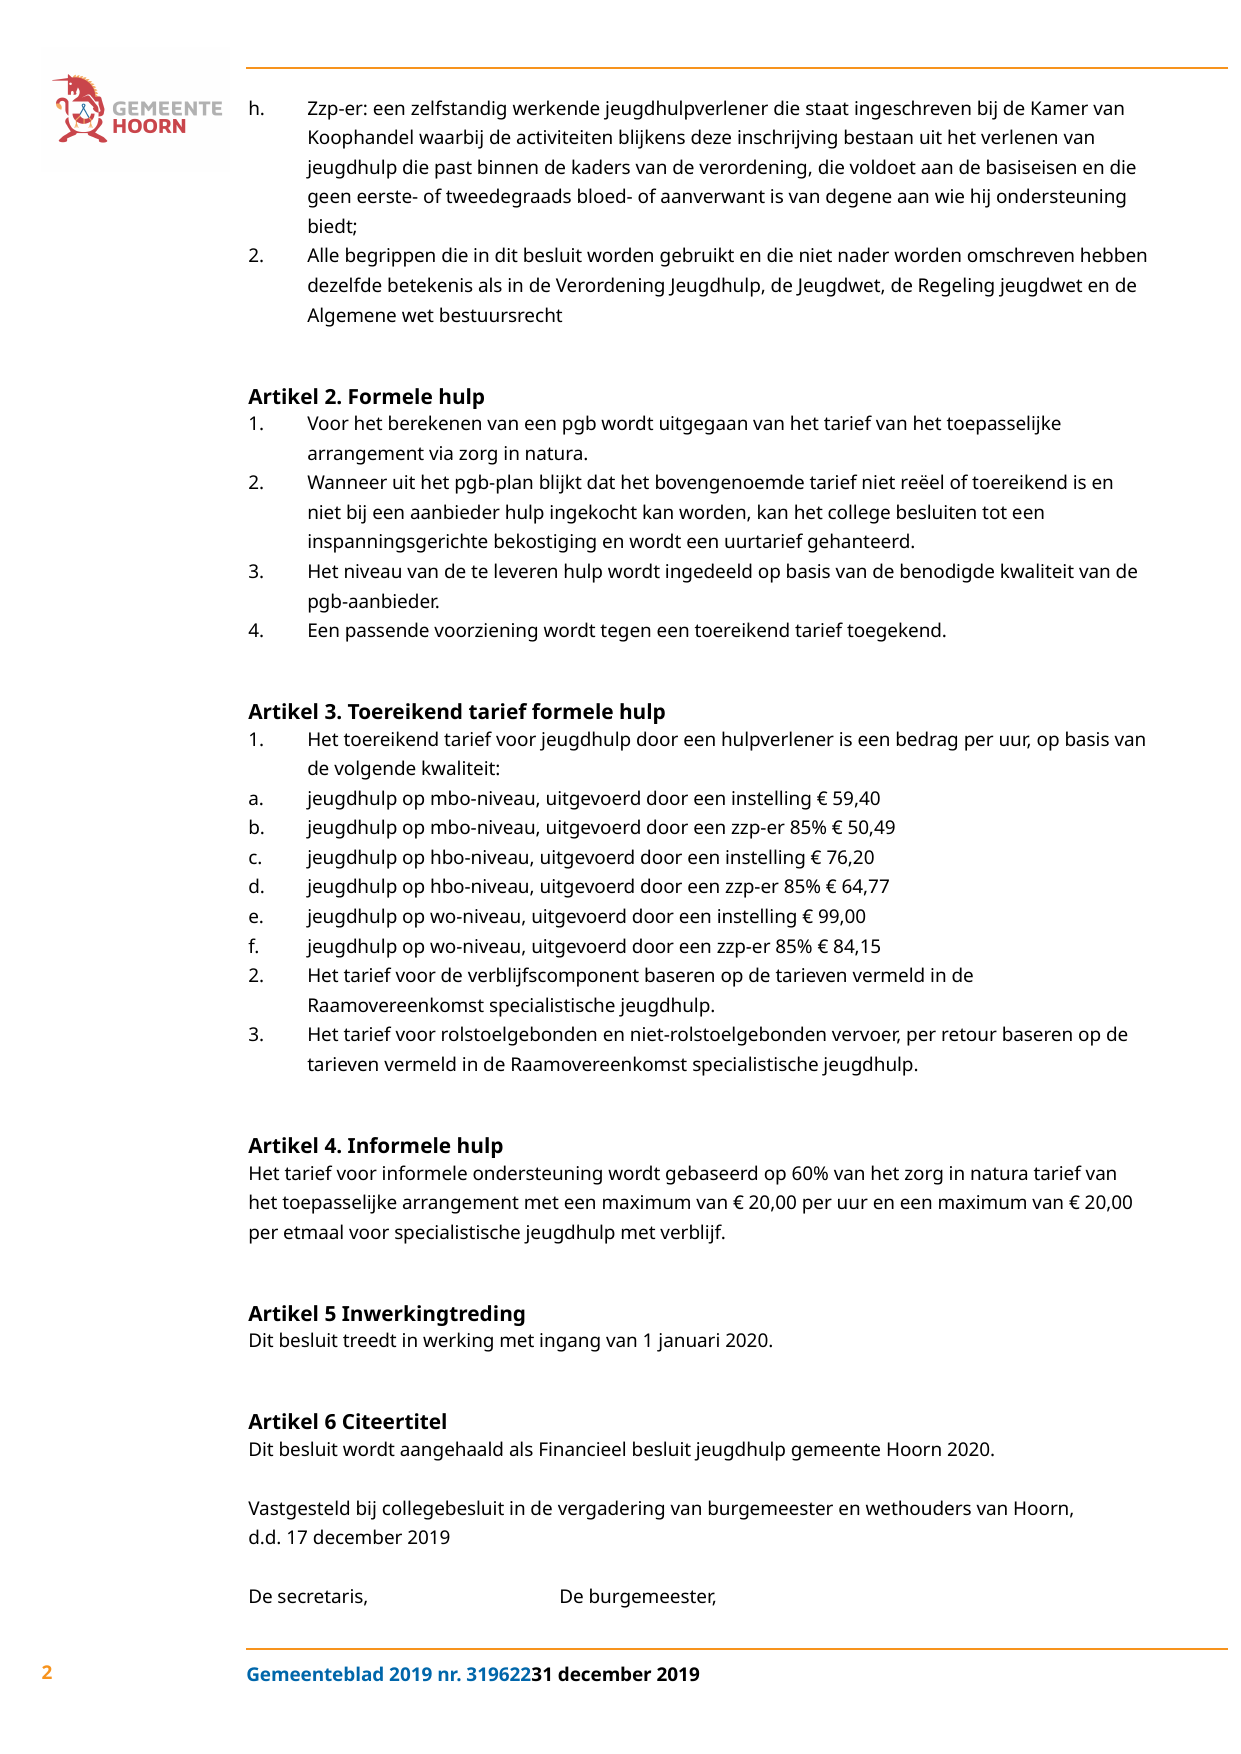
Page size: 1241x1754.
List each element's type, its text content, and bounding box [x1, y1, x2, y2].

list Het toereikend tarief voor jeugdhulp door een hulpverlener is een bedrag per uur, op basis van de volgende kwaliteit: [248, 726, 1152, 781]
list jeugdhulp op mbo-niveau, uitgevoerd door een instelling € 59,40 [248, 785, 1152, 811]
text Dit besluit treedt in werking met ingang van 1 januari 2020. [248, 1327, 1152, 1353]
list Het tarief voor de verblijfscomponent baseren op de tarieven vermeld in de Raamovereenkomst specialistische jeugdhulp. [248, 962, 1152, 1018]
list Zzp-er: een zelfstandig werkende jeugdhulpverlener die staat ingeschreven bij de Kamer van Koophandel waarbij de activiteiten blijkens deze inschrijving bestaan uit het verlenen van jeugdhulp die past binnen de kaders van de verordening, die voldoet aan de basiseisen en die geen eerste- of tweedegraads bloed- of aanverwant is van degene aan wie hij ondersteuning biedt; [248, 95, 1152, 239]
text d.d. 17 december 2019 [248, 1524, 1152, 1550]
text De secretaris, De burgemeester, [248, 1584, 1152, 1609]
list Alle begrippen die in dit besluit worden gebruikt en die niet nader worden omschreven hebben dezelfde betekenis als in de Verordening Jeugdhulp, de Jeugdwet, de Regeling jeugdwet en de Algemene wet bestuursrecht [248, 243, 1152, 328]
list jeugdhulp op wo-niveau, uitgevoerd door een zzp-er 85% € 84,15 [248, 933, 1152, 959]
text Vastgesteld bij collegebesluit in de vergadering van burgemeester en wethouders van Hoorn, [248, 1495, 1152, 1521]
picture [41, 47, 231, 172]
text Artikel 5 Inwerkingtreding [248, 1299, 1152, 1327]
text Artikel 4. Informele hulp [248, 1131, 1152, 1160]
text Artikel 6 Citeertitel [248, 1407, 1152, 1436]
list jeugdhulp op hbo-niveau, uitgevoerd door een instelling € 76,20 [248, 844, 1152, 870]
list jeugdhulp op mbo-niveau, uitgevoerd door een zzp-er 85% € 50,49 [248, 814, 1152, 840]
list Het tarief voor rolstoelgebonden en niet-rolstoelgebonden vervoer, per retour baseren op de tarieven vermeld in de Raamovereenkomst specialistische jeugdhulp. [248, 1022, 1152, 1077]
text Artikel 2. Formele hulp [248, 382, 1152, 410]
list Voor het berekenen van een pgb wordt uitgegaan van het tarief van het toepasselijke arrangement via zorg in natura. [248, 410, 1152, 466]
text Het tarief voor informele ondersteuning wordt gebaseerd op 60% van het zorg in natura tarief van het toepasselijke arrangement met een maximum van € 20,00 per uur en een maximum van € 20,00 per etmaal voor specialistische jeugdhulp met verblijf. [248, 1160, 1152, 1244]
list jeugdhulp op hbo-niveau, uitgevoerd door een zzp-er 85% € 64,77 [248, 874, 1152, 899]
text Artikel 3. Toereikend tarief formele hulp [248, 697, 1152, 726]
list jeugdhulp op wo-niveau, uitgevoerd door een instelling € 99,00 [248, 903, 1152, 929]
list Wanneer uit het pgb-plan blijkt dat het bovengenoemde tarief niet reëel of toereikend is en niet bij een aanbieder hulp ingekocht kan worden, kan het college besluiten tot een inspanningsgerichte bekostiging en wordt een uurtarief gehanteerd. [248, 469, 1152, 554]
list Het niveau van de te leveren hulp wordt ingedeeld op basis van de benodigde kwaliteit van de pgb-aanbieder. [248, 558, 1152, 613]
text Dit besluit wordt aangehaald als Financieel besluit jeugdhulp gemeente Hoorn 2020. [248, 1436, 1152, 1461]
list Een passende voorziening wordt tegen een toereikend tarief toegekend. [248, 617, 1152, 643]
